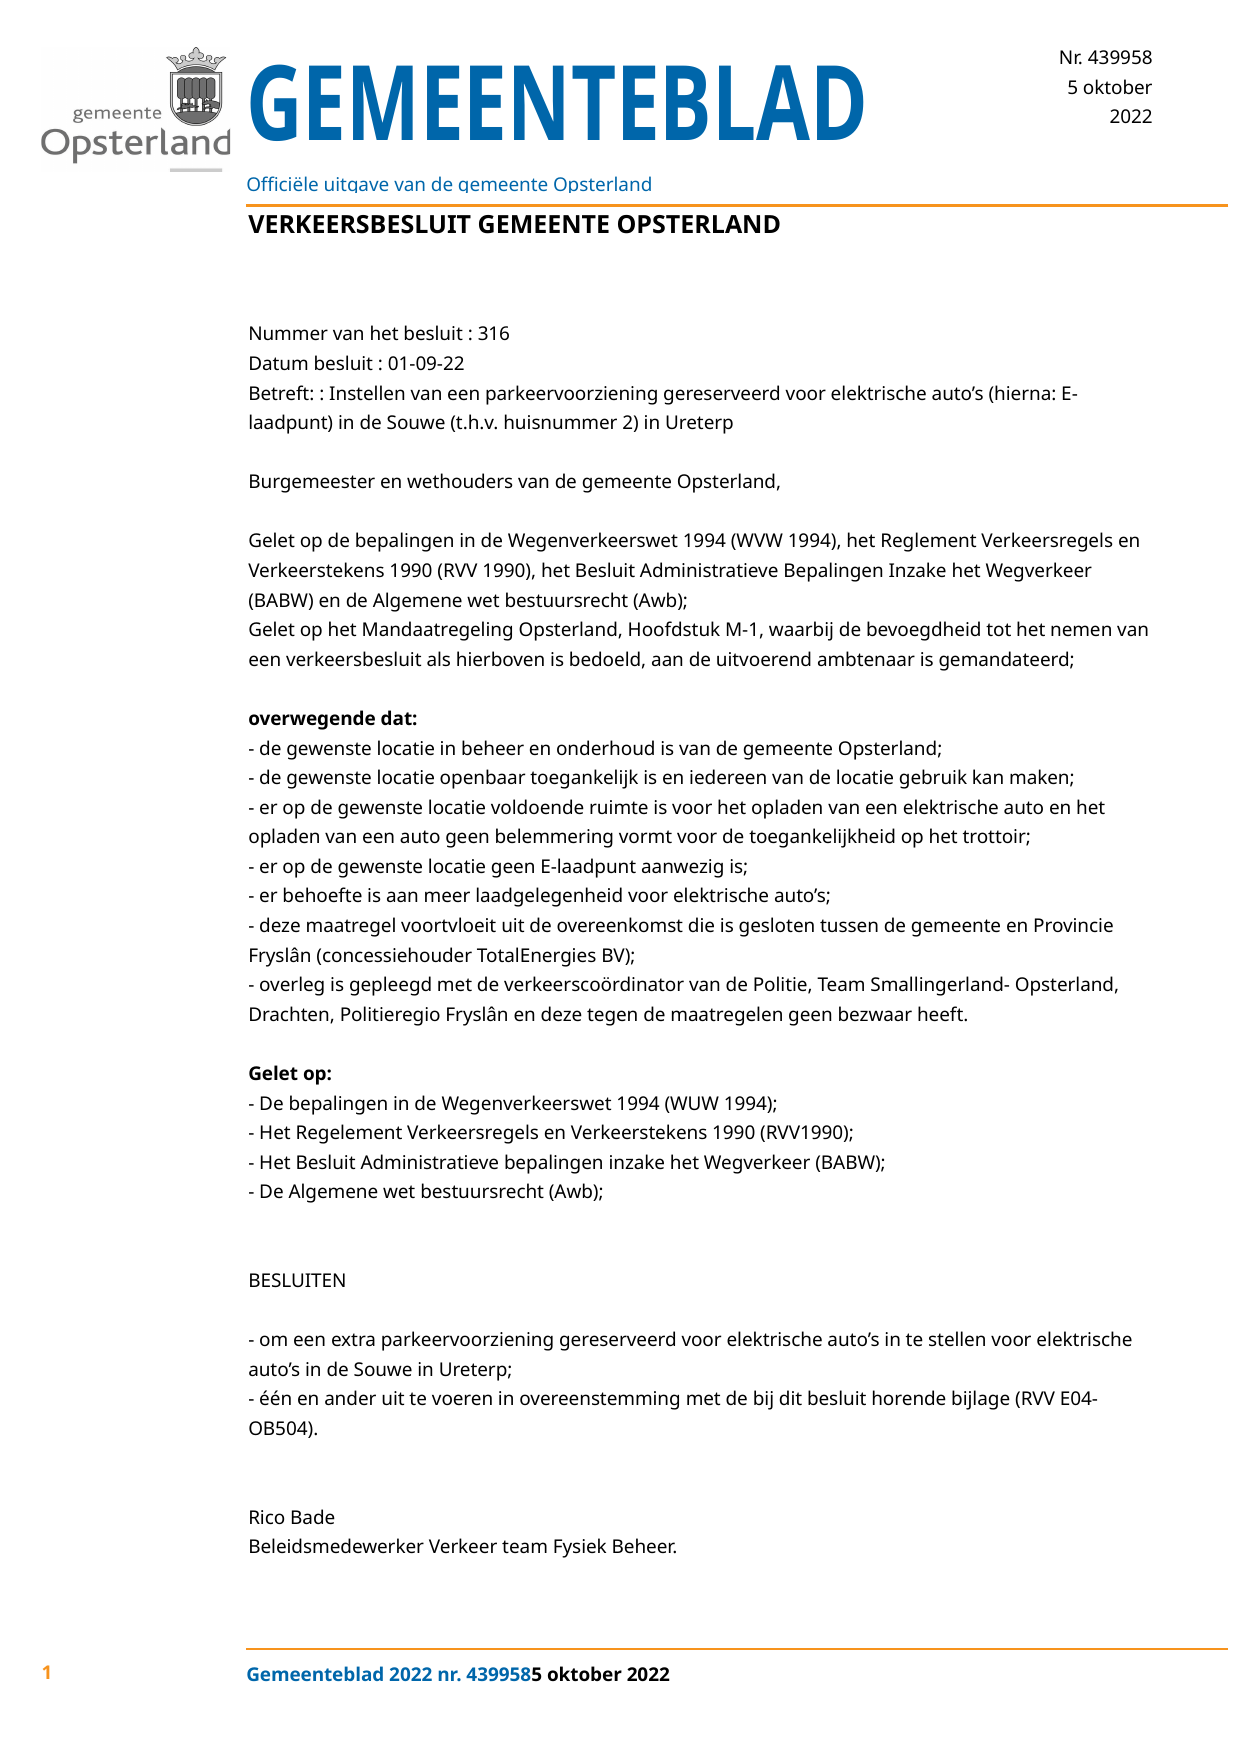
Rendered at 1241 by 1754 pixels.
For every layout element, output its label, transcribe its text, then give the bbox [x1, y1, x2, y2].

text VERKEERSBESLUIT GEMEENTE OPSTERLAND [248, 207, 1152, 241]
text Beleidsmedewerker Verkeer team Fysiek Beheer. [248, 1533, 1152, 1559]
text - Het Regelement Verkeersregels en Verkeerstekens 1990 (RVV1990); [248, 1119, 1152, 1145]
text - deze maatregel voortvloeit uit de overeenkomst die is gesloten tussen de gemeente en Provincie Fryslân (concessiehouder TotalEnergies BV); [248, 912, 1152, 968]
text Gelet op de bepalingen in de Wegenverkeerswet 1994 (WVW 1994), het Reglement Verkeersregels en Verkeerstekens 1990 (RVV 1990), het Besluit Administratieve Bepalingen Inzake het Wegverkeer (BABW) en de Algemene wet bestuursrecht (Awb); [248, 528, 1152, 613]
text - de gewenste locatie openbaar toegankelijk is en iedereen van de locatie gebruik kan maken; [248, 764, 1152, 790]
text Rico Bade [248, 1504, 1152, 1530]
text - er op de gewenste locatie geen E-laadpunt aanwezig is; [248, 853, 1152, 879]
text - De bepalingen in de Wegenverkeerswet 1994 (WUW 1994); [248, 1090, 1152, 1116]
text overwegende dat: [248, 705, 1152, 731]
text - overleg is gepleegd met de verkeerscoördinator van de Politie, Team Smallingerland- Opsterland, Drachten, Politieregio Fryslân en deze tegen de maatregelen geen bezwaar heeft. [248, 971, 1152, 1027]
text Gelet op: [248, 1060, 1152, 1086]
text - De Algemene wet bestuursrecht (Awb); [248, 1178, 1152, 1204]
text Datum besluit : 01-09-22 [248, 350, 1152, 376]
text - Het Besluit Administratieve bepalingen inzake het Wegverkeer (BABW); [248, 1149, 1152, 1175]
text Nummer van het besluit : 316 [248, 321, 1152, 346]
text BESLUITEN [248, 1267, 1152, 1293]
text Burgemeester en wethouders van de gemeente Opsterland, [248, 468, 1152, 494]
text - één en ander uit te voeren in overeenstemming met de bij dit besluit horende bijlage (RVV E04-OB504). [248, 1386, 1152, 1441]
text Betreft: : Instellen van een parkeervoorziening gereserveerd voor elektrische auto’s (hierna: E-laadpunt) in de Souwe (t.h.v. huisnummer 2) in Ureterp [248, 380, 1152, 435]
picture [41, 47, 231, 172]
text - de gewenste locatie in beheer en onderhoud is van de gemeente Opsterland; [248, 735, 1152, 761]
text - er op de gewenste locatie voldoende ruimte is voor het opladen van een elektrische auto en het opladen van een auto geen belemmering vormt voor de toegankelijkheid op het trottoir; [248, 794, 1152, 849]
text - er behoefte is aan meer laadgelegenheid voor elektrische auto’s; [248, 883, 1152, 908]
text Gelet op het Mandaatregeling Opsterland, Hoofdstuk M-1, waarbij de bevoegdheid tot het nemen van een verkeersbesluit als hierboven is bedoeld, aan de uitvoerend ambtenaar is gemandateerd; [248, 616, 1152, 672]
text - om een extra parkeervoorziening gereserveerd voor elektrische auto’s in te stellen voor elektrische auto’s in de Souwe in Ureterp; [248, 1326, 1152, 1382]
